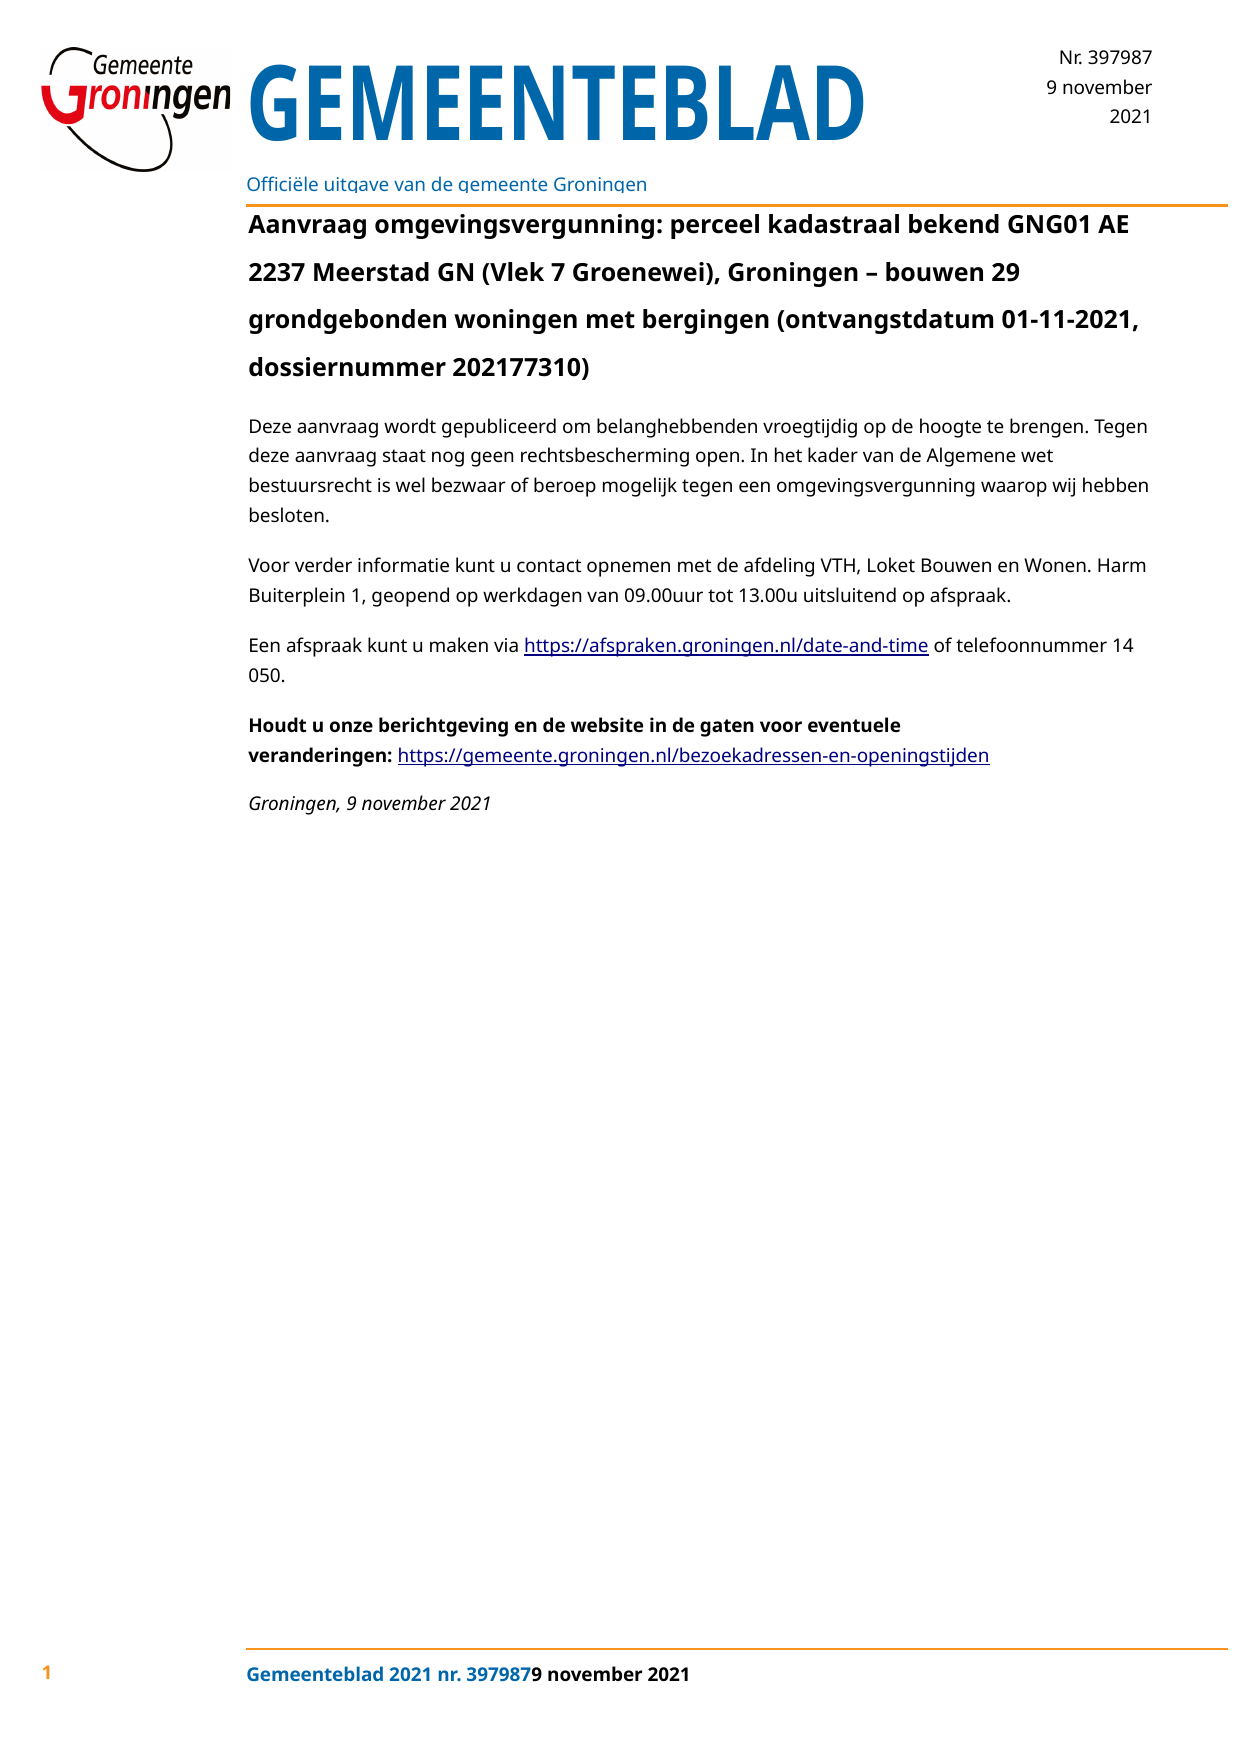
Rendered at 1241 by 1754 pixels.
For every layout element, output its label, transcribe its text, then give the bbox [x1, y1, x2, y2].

text Deze aanvraag wordt gepubliceerd om belanghebbenden vroegtijdig op de hoogte te brengen. Tegen deze aanvraag staat nog geen rechtsbescherming open. In het kader van de Algemene wet bestuursrecht is wel bezwaar of beroep mogelijk tegen een omgevingsvergunning waarop wij hebben besloten. [248, 413, 1152, 528]
text Voor verder informatie kunt u contact opnemen met de afdeling VTH, Loket Bouwen en Wonen. Harm Buiterplein 1, geopend op werkdagen van 09.00uur tot 13.00u uitsluitend op afspraak. [248, 552, 1152, 608]
text Groningen, 9 november 2021 [248, 790, 1152, 815]
text Een afspraak kunt u maken via https://afspraken.groningen.nl/date-and-time of telefoonnummer 14 050. [248, 632, 1152, 688]
text Houdt u onze berichtgeving en de website in de gaten voor eventuele veranderingen: https://gemeente.groningen.nl/bezoekadressen-en-openingstijden [248, 712, 1152, 768]
text Aanvraag omgevingsvergunning: perceel kadastraal bekend GNG01 AE 2237 Meerstad GN (Vlek 7 Groenewei), Groningen – bouwen 29 grondgebonden woningen met bergingen (ontvangstdatum 01-11-2021, dossiernummer 202177310) [248, 207, 1152, 384]
picture [41, 47, 231, 172]
